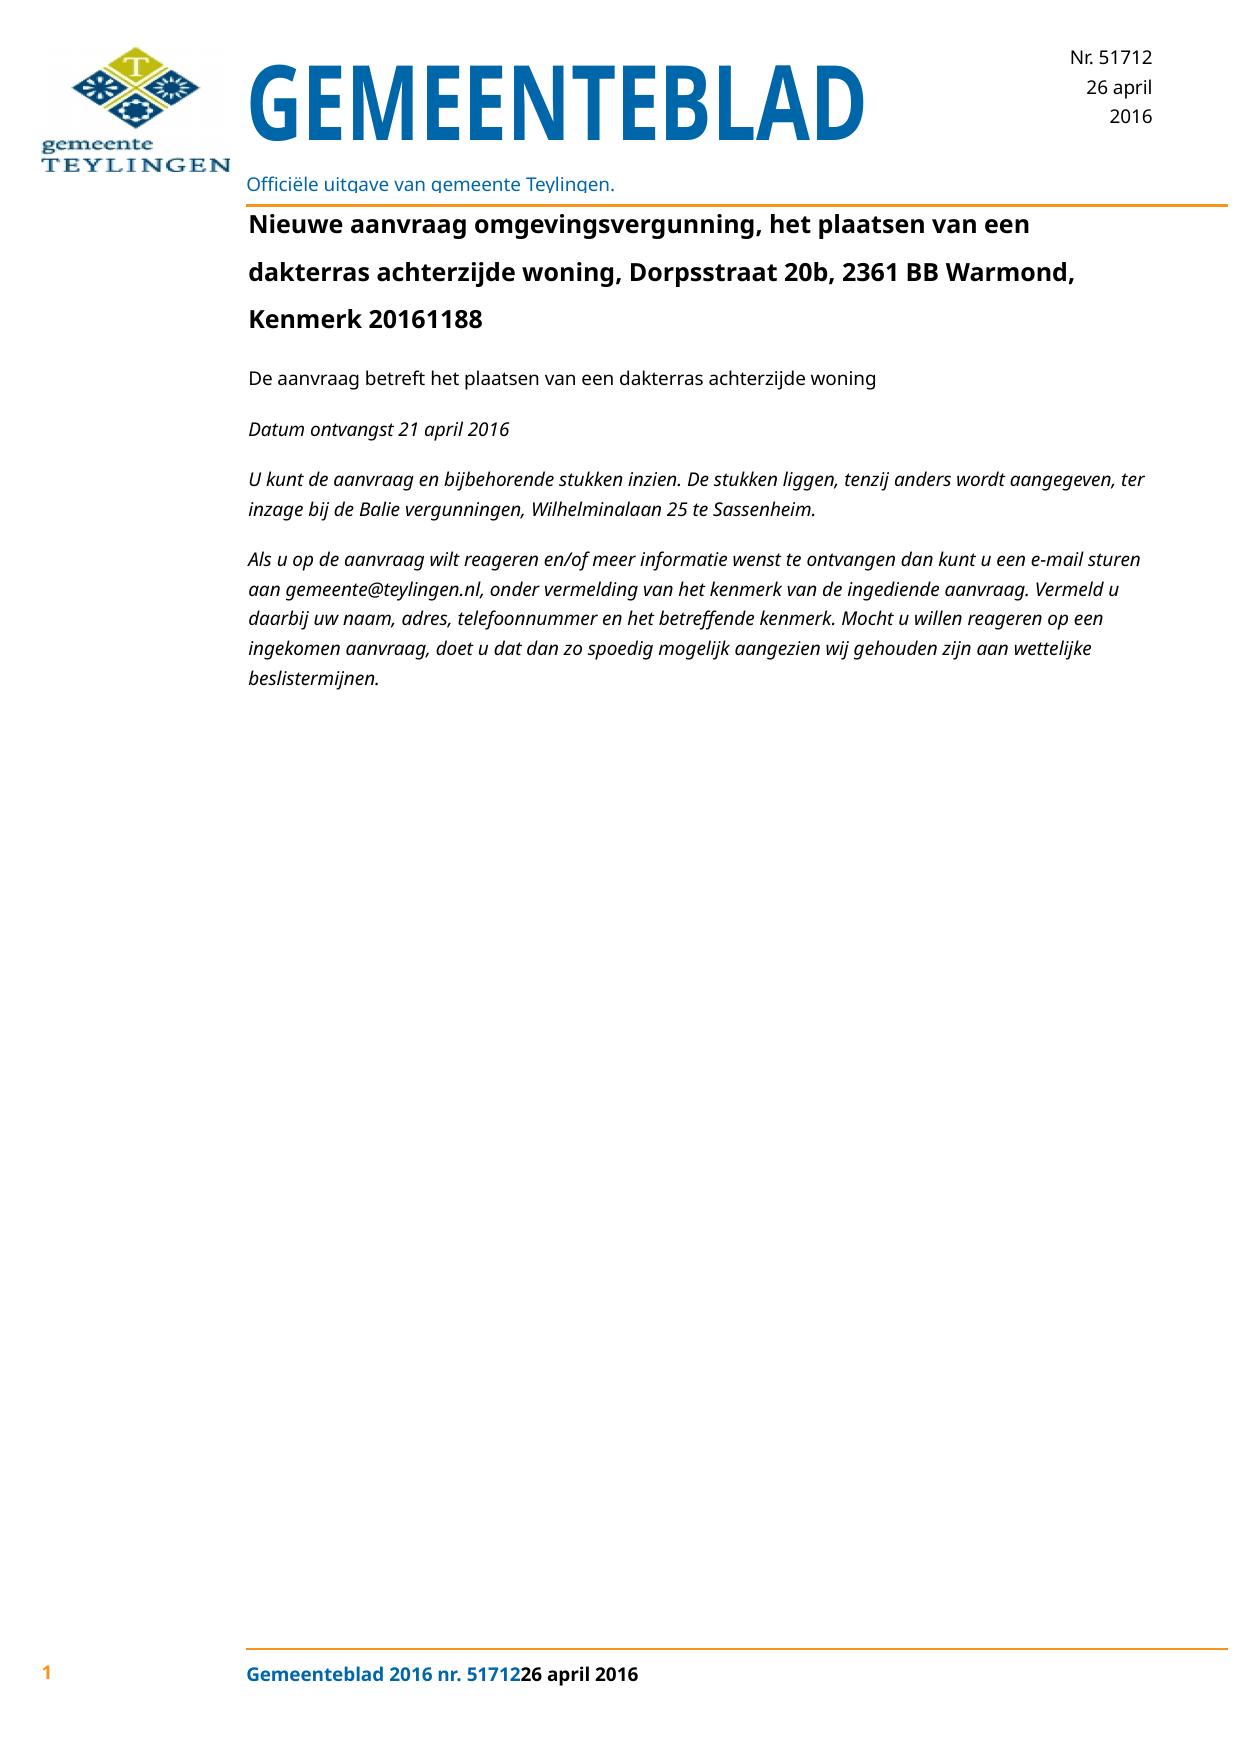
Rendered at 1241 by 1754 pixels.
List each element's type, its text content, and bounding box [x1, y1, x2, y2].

text De aanvraag betreft het plaatsen van een dakterras achterzijde woning [248, 366, 1152, 391]
picture [41, 47, 231, 172]
text Datum ontvangst 21 april 2016 [248, 416, 1152, 442]
text U kunt de aanvraag en bijbehorende stukken inzien. De stukken liggen, tenzij anders wordt aangegeven, ter inzage bij de Balie vergunningen, Wilhelminalaan 25 te Sassenheim. [248, 466, 1152, 522]
text Als u op de aanvraag wilt reageren en/of meer informatie wenst te ontvangen dan kunt u een e-mail sturen aan gemeente@teylingen.nl, onder vermelding van het kenmerk van de ingediende aanvraag. Vermeld u daarbij uw naam, adres, telefoonnummer en het betreffende kenmerk. Mocht u willen reageren op een ingekomen aanvraag, doet u dat dan zo spoedig mogelijk aangezien wij gehouden zijn aan wettelijke beslistermijnen. [248, 546, 1152, 690]
text Nieuwe aanvraag omgevingsvergunning, het plaatsen van een dakterras achterzijde woning, Dorpsstraat 20b, 2361 BB Warmond, Kenmerk 20161188 [248, 207, 1152, 336]
